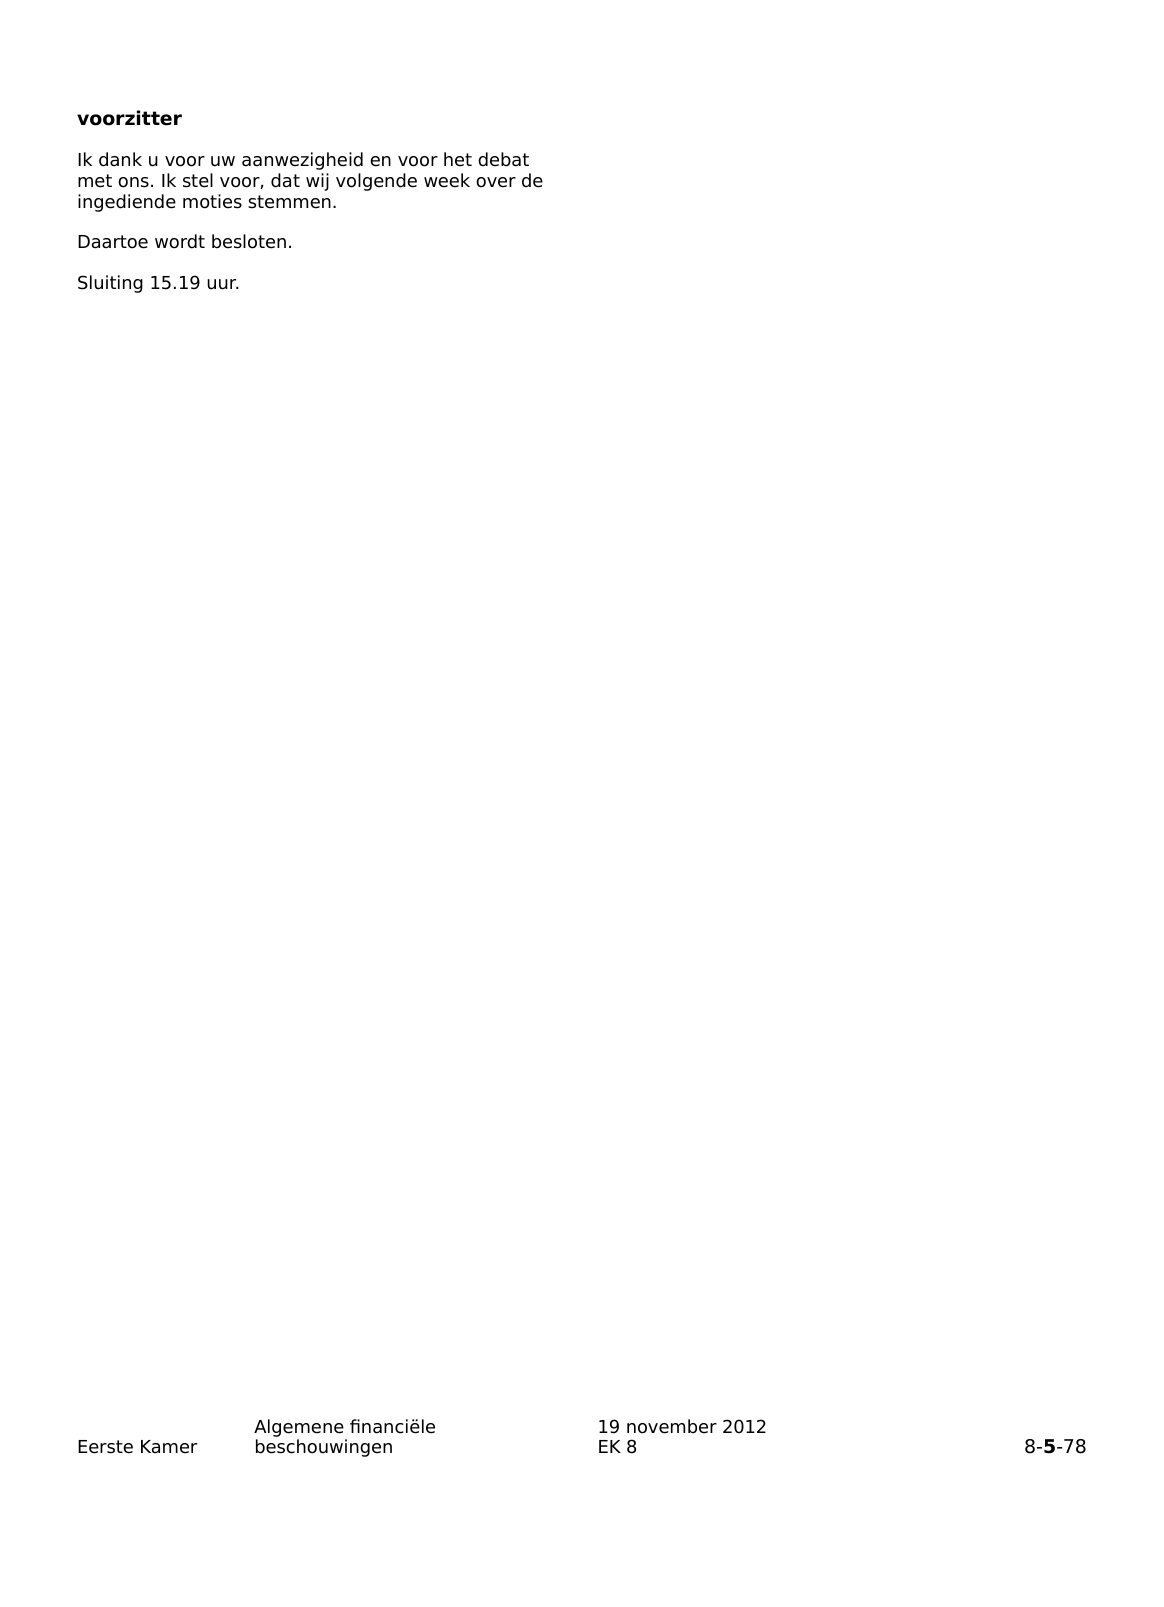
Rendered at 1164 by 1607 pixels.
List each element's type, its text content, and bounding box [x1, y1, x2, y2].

text Daartoe wordt besloten. [77, 232, 567, 253]
text Ik dank u voor uw aanwezigheid en voor het debat met ons. Ik stel voor, dat wij volgende week over de ingediende moties stemmen. [77, 150, 567, 212]
text Sluiting 15.19 uur. [77, 273, 567, 294]
